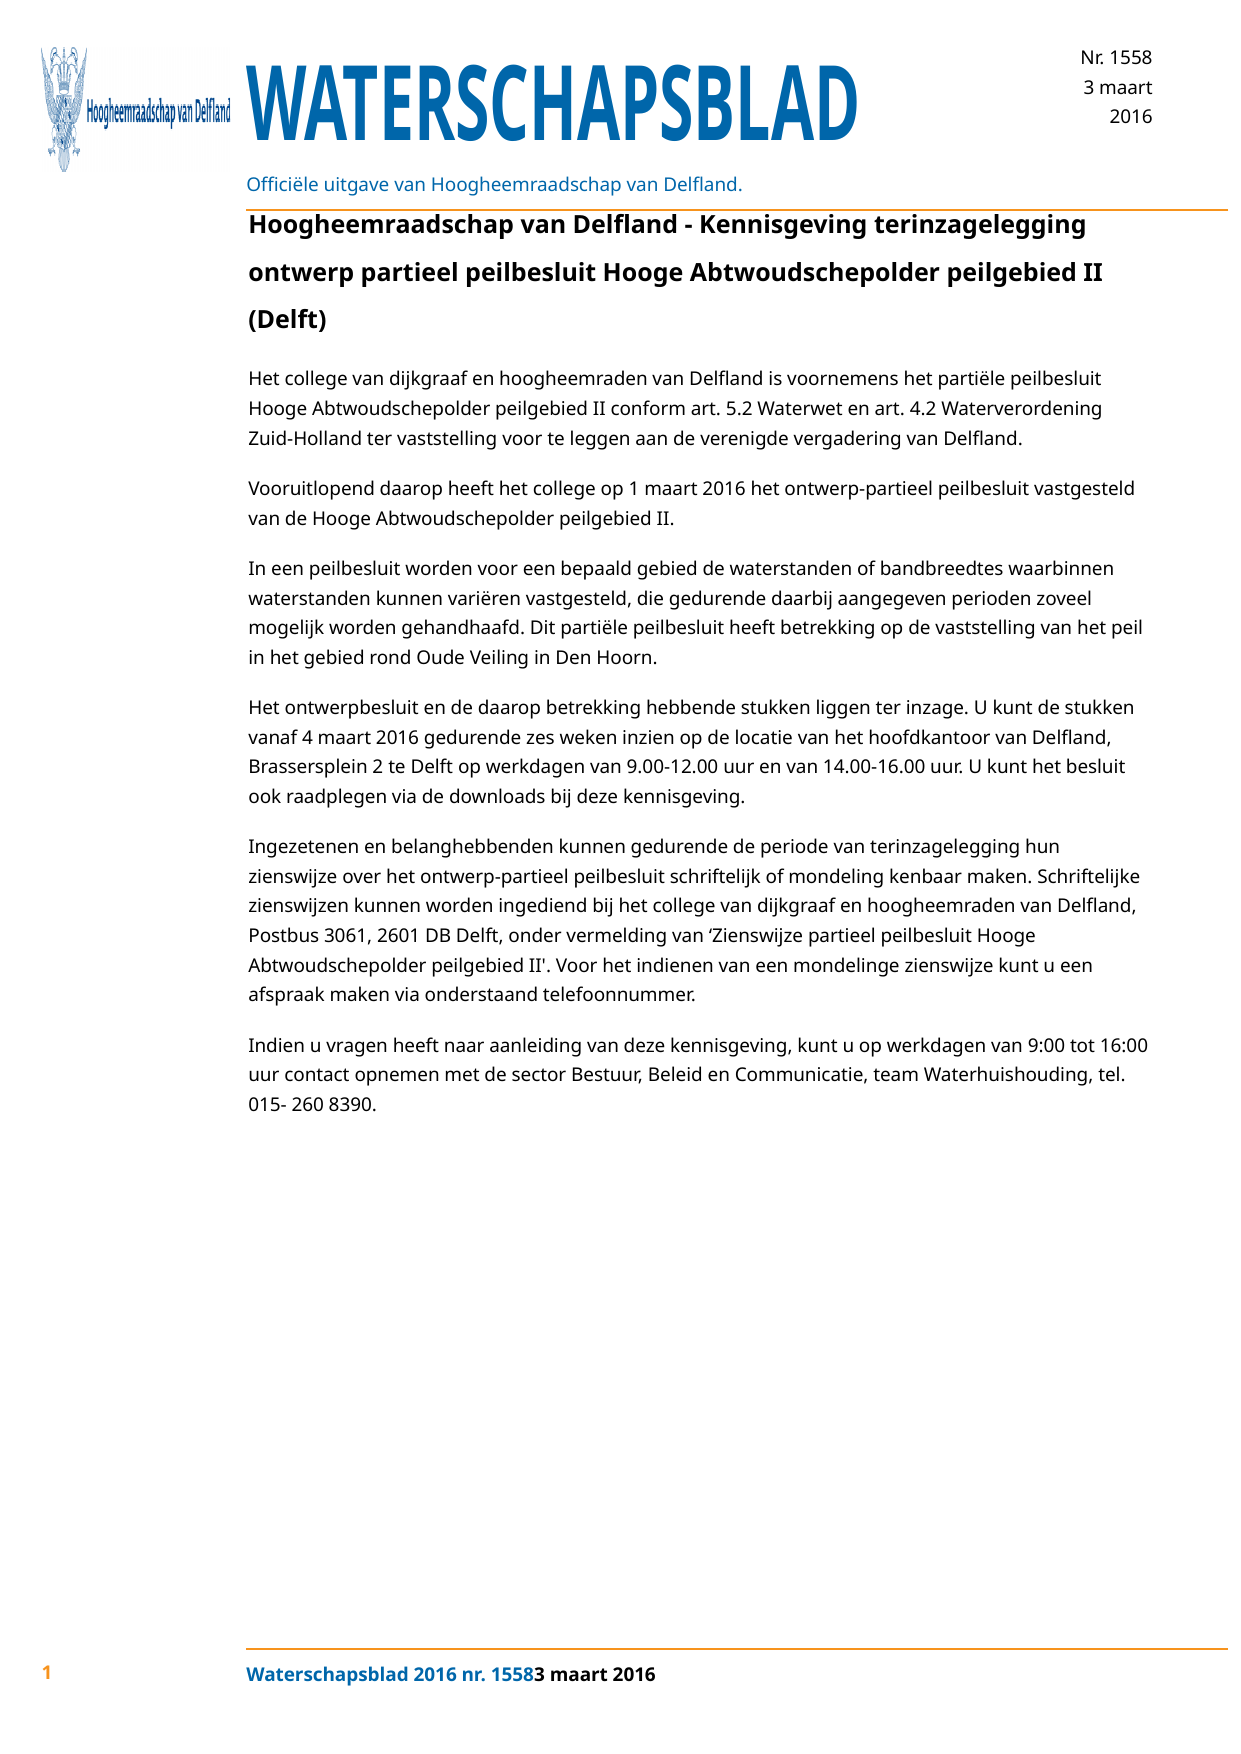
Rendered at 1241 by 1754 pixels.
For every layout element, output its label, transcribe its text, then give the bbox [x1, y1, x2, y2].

text Vooruitlopend daarop heeft het college op 1 maart 2016 het ontwerp-partieel peilbesluit vastgesteld van de Hooge Abtwoudschepolder peilgebied II. [248, 475, 1152, 530]
text Het college van dijkgraaf en hoogheemraden van Delfland is voornemens het partiële peilbesluit Hooge Abtwoudschepolder peilgebied II conform art. 5.2 Waterwet en art. 4.2 Waterverordening Zuid-Holland ter vaststelling voor te leggen aan de verenigde vergadering van Delfland. [248, 366, 1152, 450]
text Hoogheemraadschap van Delfland - Kennisgeving terinzagelegging ontwerp partieel peilbesluit Hooge Abtwoudschepolder peilgebied II (Delft) [248, 211, 1152, 336]
text In een peilbesluit worden voor een bepaald gebied de waterstanden of bandbreedtes waarbinnen waterstanden kunnen variëren vastgesteld, die gedurende daarbij aangegeven perioden zoveel mogelijk worden gehandhaafd. Dit partiële peilbesluit heeft betrekking op de vaststelling van het peil in het gebied rond Oude Veiling in Den Hoorn. [248, 555, 1152, 669]
picture [41, 47, 231, 172]
text Het ontwerpbesluit en de daarop betrekking hebbende stukken liggen ter inzage. U kunt de stukken vanaf 4 maart 2016 gedurende zes weken inzien op de locatie van het hoofdkantoor van Delfland, Brassersplein 2 te Delft op werkdagen van 9.00-12.00 uur en van 14.00-16.00 uur. U kunt het besluit ook raadplegen via de downloads bij deze kennisgeving. [248, 694, 1152, 809]
text Indien u vragen heeft naar aanleiding van deze kennisgeving, kunt u op werkdagen van 9:00 tot 16:00 uur contact opnemen met de sector Bestuur, Beleid en Communicatie, team Waterhuishouding, tel. 015- 260 8390. [248, 1032, 1152, 1117]
text Ingezetenen en belanghebbenden kunnen gedurende de periode van terinzagelegging hun zienswijze over het ontwerp-partieel peilbesluit schriftelijk of mondeling kenbaar maken. Schriftelijke zienswijzen kunnen worden ingediend bij het college van dijkgraaf en hoogheemraden van Delfland, Postbus 3061, 2601 DB Delft, onder vermelding van ‘Zienswijze partieel peilbesluit Hooge Abtwoudschepolder peilgebied II'. Voor het indienen van een mondelinge zienswijze kunt u een afspraak maken via onderstaand telefoonnummer. [248, 833, 1152, 1007]
